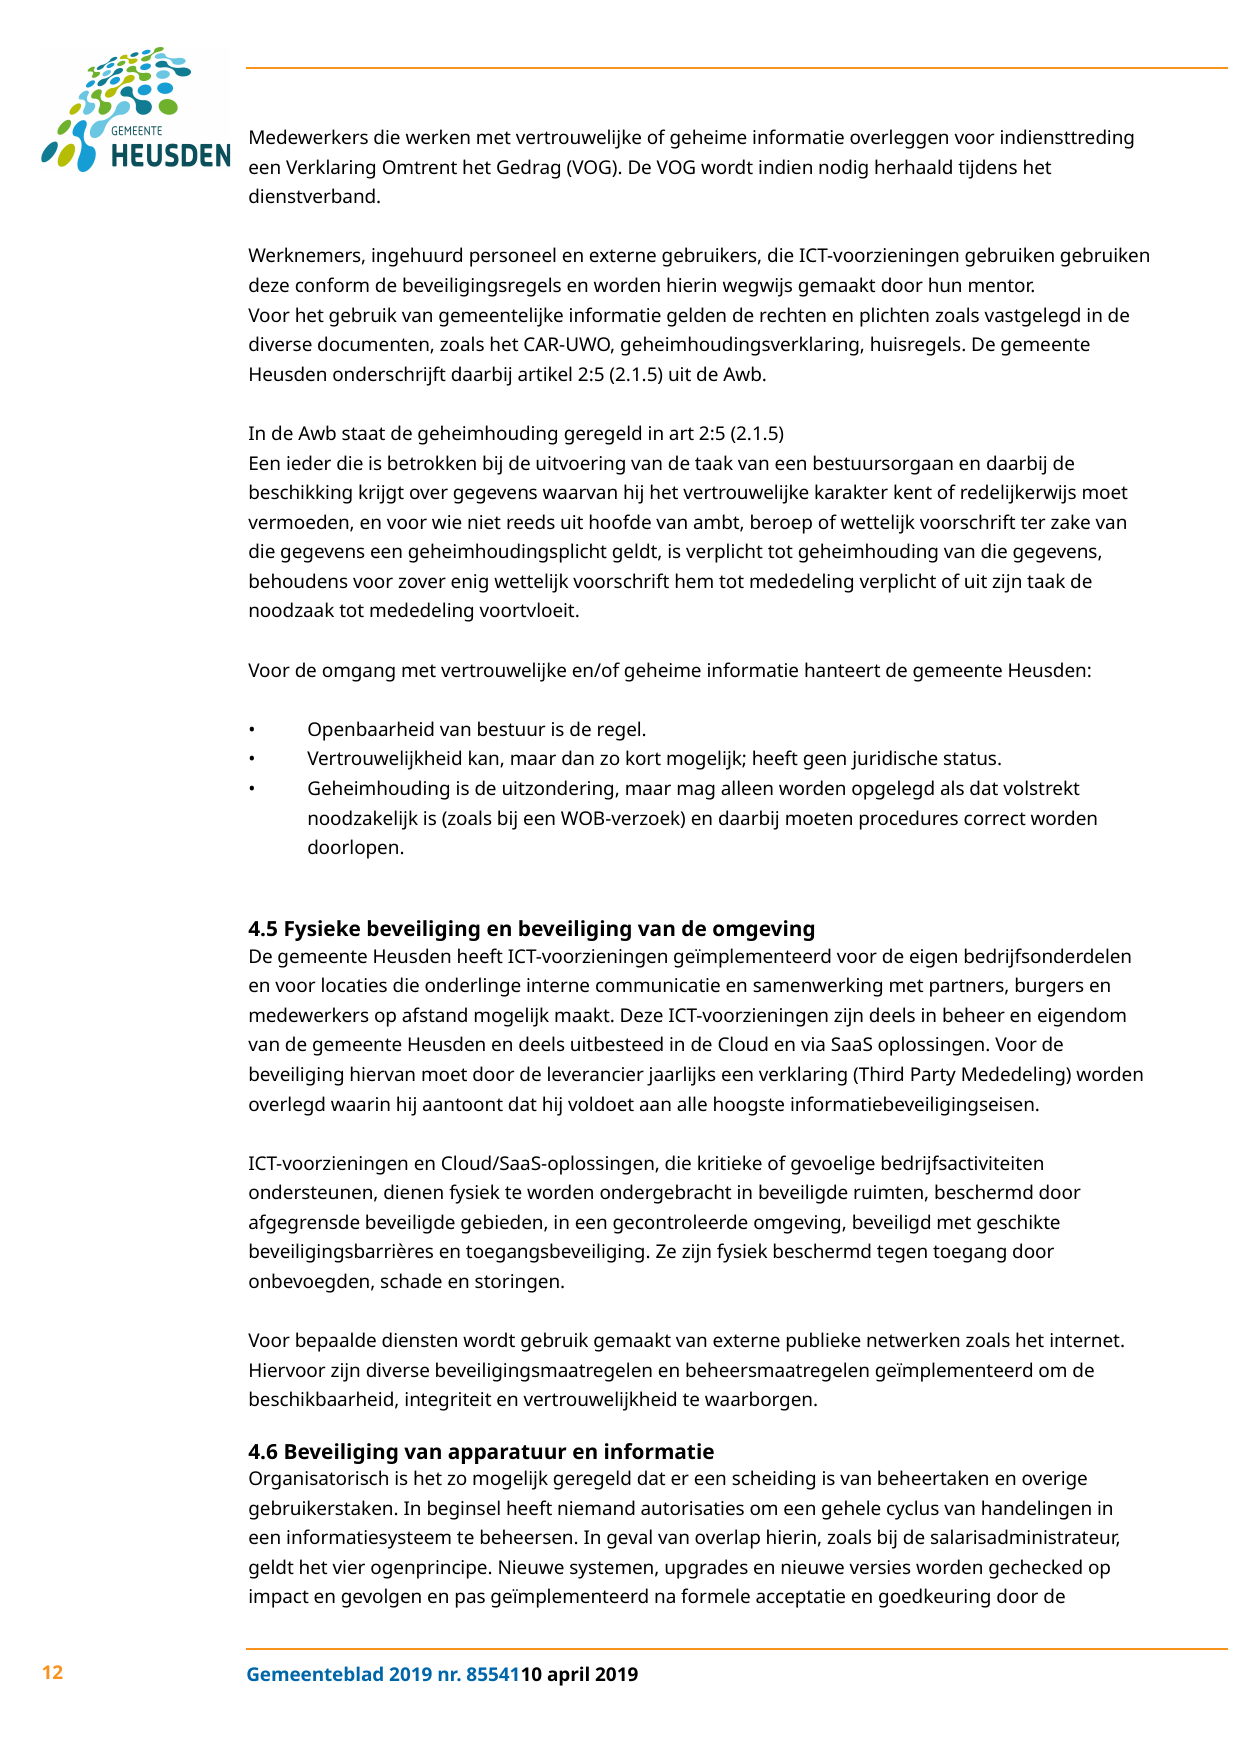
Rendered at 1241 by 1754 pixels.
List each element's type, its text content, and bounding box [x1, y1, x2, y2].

text Werknemers, ingehuurd personeel en externe gebruikers, die ICT-voorzieningen gebruiken gebruiken deze conform de beveiligingsregels en worden hierin wegwijs gemaakt door hun mentor. [248, 243, 1152, 298]
text 4.5 Fysieke beveiliging en beveiliging van de omgeving [248, 914, 1152, 943]
list Openbaarheid van bestuur is de regel. [248, 716, 1152, 742]
text Voor bepaalde diensten wordt gebruik gemaakt van externe publieke netwerken zoals het internet. Hiervoor zijn diverse beveiligingsmaatregelen en beheersmaatregelen geïmplementeerd om de beschikbaarheid, integriteit en vertrouwelijkheid te waarborgen. [248, 1327, 1152, 1412]
text Medewerkers die werken met vertrouwelijke of geheime informatie overleggen voor indiensttreding [248, 124, 1152, 150]
picture [41, 47, 231, 172]
text beschikking krijgt over gegevens waarvan hij het vertrouwelijke karakter kent of redelijkerwijs moet [248, 479, 1152, 505]
list Vertrouwelijkheid kan, maar dan zo kort mogelijk; heeft geen juridische status. [248, 746, 1152, 771]
text Voor het gebruik van gemeentelijke informatie gelden de rechten en plichten zoals vastgelegd in de diverse documenten, zoals het CAR-UWO, geheimhoudingsverklaring, huisregels. De gemeente Heusden onderschrijft daarbij artikel 2:5 (2.1.5) uit de Awb. [248, 302, 1152, 387]
list Geheimhouding is de uitzondering, maar mag alleen worden opgelegd als dat volstrekt noodzakelijk is (zoals bij een WOB-verzoek) en daarbij moeten procedures correct worden doorlopen. [248, 775, 1152, 860]
text Organisatorisch is het zo mogelijk geregeld dat er een scheiding is van beheertaken en overige gebruikerstaken. In beginsel heeft niemand autorisaties om een gehele cyclus van handelingen in een informatiesysteem te beheersen. In geval van overlap hierin, zoals bij de salarisadministrateur, geldt het vier ogenprincipe. Nieuwe systemen, upgrades en nieuwe versies worden gechecked op impact en gevolgen en pas geïmplementeerd na formele acceptatie en goedkeuring door de [248, 1465, 1152, 1609]
text In de Awb staat de geheimhouding geregeld in art 2:5 (2.1.5) [248, 420, 1152, 446]
text Voor de omgang met vertrouwelijke en/of geheime informatie hanteert de gemeente Heusden: [248, 657, 1152, 683]
text een Verklaring Omtrent het Gedrag (VOG). De VOG wordt indien nodig herhaald tijdens het [248, 154, 1152, 180]
text dienstverband. [248, 183, 1152, 209]
text 4.6 Beveiliging van apparatuur en informatie [248, 1437, 1152, 1465]
text ICT-voorzieningen en Cloud/SaaS-oplossingen, die kritieke of gevoelige bedrijfsactiviteiten ondersteunen, dienen fysiek te worden ondergebracht in beveiligde ruimten, beschermd door afgegrensde beveiligde gebieden, in een gecontroleerde omgeving, beveiligd met geschikte beveiligingsbarrières en toegangsbeveiliging. Ze zijn fysiek beschermd tegen toegang door onbevoegden, schade en storingen. [248, 1150, 1152, 1294]
text Een ieder die is betrokken bij de uitvoering van de taak van een bestuursorgaan en daarbij de [248, 450, 1152, 476]
text vermoeden, en voor wie niet reeds uit hoofde van ambt, beroep of wettelijk voorschrift ter zake van die gegevens een geheimhoudingsplicht geldt, is verplicht tot geheimhouding van die gegevens, behoudens voor zover enig wettelijk voorschrift hem tot mededeling verplicht of uit zijn taak de noodzaak tot mededeling voortvloeit. [248, 509, 1152, 623]
text De gemeente Heusden heeft ICT-voorzieningen geïmplementeerd voor de eigen bedrijfsonderdelen en voor locaties die onderlinge interne communicatie en samenwerking met partners, burgers en medewerkers op afstand mogelijk maakt. Deze ICT-voorzieningen zijn deels in beheer en eigendom van de gemeente Heusden en deels uitbesteed in de Cloud en via SaaS oplossingen. Voor de beveiliging hiervan moet door de leverancier jaarlijks een verklaring (Third Party Mededeling) worden overlegd waarin hij aantoont dat hij voldoet aan alle hoogste informatiebeveiligingseisen. [248, 943, 1152, 1116]
